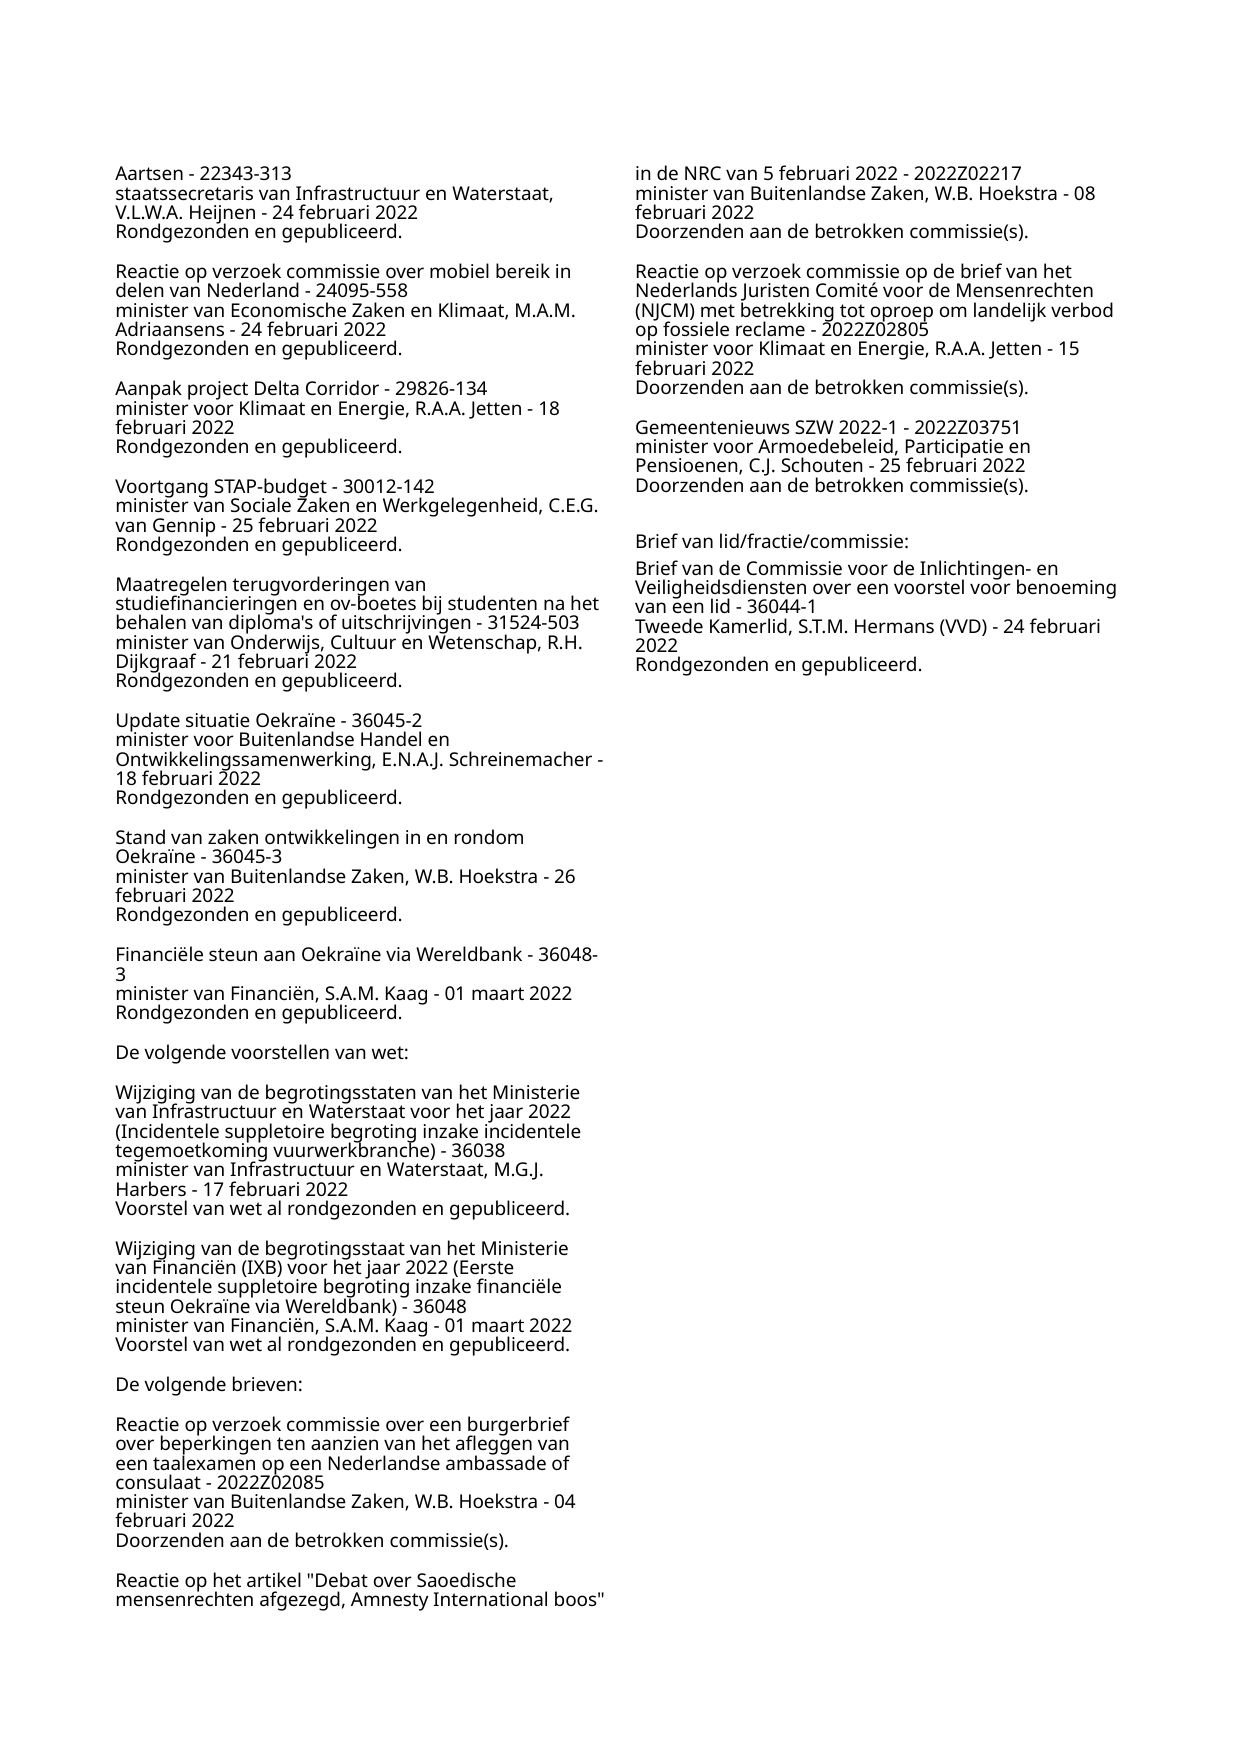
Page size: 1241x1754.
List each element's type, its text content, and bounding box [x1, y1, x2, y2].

text De volgende voorstellen van wet: [115, 1044, 605, 1063]
text Reactie op verzoek commissie over mobiel bereik in delen van Nederland - 24095-558 [115, 263, 605, 302]
text Voorstel van wet al rondgezonden en gepubliceerd. [115, 1200, 605, 1219]
text Brief van lid/fractie/commissie: [635, 528, 1125, 554]
text Rondgezonden en gepubliceerd. [115, 223, 605, 242]
text Update situatie Oekraïne - 36045-2 [115, 712, 605, 731]
text Rondgezonden en gepubliceerd. [115, 789, 605, 808]
text Financiële steun aan Oekraïne via Wereldbank - 36048-3 [115, 946, 605, 985]
text in de NRC van 5 februari 2022 - 2022Z02217 [635, 165, 1125, 184]
text Voorstel van wet al rondgezonden en gepubliceerd. [115, 1336, 605, 1355]
text minister voor Klimaat en Energie, R.A.A. Jetten - 15 februari 2022 [635, 340, 1125, 379]
text Rondgezonden en gepubliceerd. [115, 536, 605, 555]
text minister van Financiën, S.A.M. Kaag - 01 maart 2022 [115, 985, 605, 1004]
text Rondgezonden en gepubliceerd. [115, 438, 605, 457]
text Rondgezonden en gepubliceerd. [635, 656, 1125, 676]
text Tweede Kamerlid, S.T.M. Hermans (VVD) - 24 februari 2022 [635, 618, 1125, 656]
text Reactie op het artikel "Debat over Saoedische mensenrechten afgezegd, Amnesty International boos" [115, 1572, 605, 1610]
text Rondgezonden en gepubliceerd. [115, 906, 605, 926]
text minister voor Buitenlandse Handel en Ontwikkelingssamenwerking, E.N.A.J. Schreinemacher - 18 februari 2022 [115, 731, 605, 789]
text Aartsen - 22343-313 [115, 165, 605, 184]
text minister van Economische Zaken en Klimaat, M.A.M. Adriaansens - 24 februari 2022 [115, 302, 605, 340]
text Doorzenden aan de betrokken commissie(s). [635, 477, 1125, 496]
text minister voor Armoedebeleid, Participatie en Pensioenen, C.J. Schouten - 25 februari 2022 [635, 438, 1125, 477]
text Doorzenden aan de betrokken commissie(s). [635, 379, 1125, 398]
text minister van Infrastructuur en Waterstaat, M.G.J. Harbers - 17 februari 2022 [115, 1161, 605, 1200]
text Rondgezonden en gepubliceerd. [115, 340, 605, 359]
text minister van Sociale Zaken en Werkgelegenheid, C.E.G. van Gennip - 25 februari 2022 [115, 497, 605, 536]
text Doorzenden aan de betrokken commissie(s). [635, 223, 1125, 242]
text De volgende brieven: [115, 1376, 605, 1395]
text Wijziging van de begrotingsstaten van het Ministerie van Infrastructuur en Waterstaat voor het jaar 2022 (Incidentele suppletoire begroting inzake incidentele tegemoetkoming vuurwerkbranche) - 36038 [115, 1084, 605, 1161]
text Voortgang STAP-budget - 30012-142 [115, 478, 605, 497]
text Doorzenden aan de betrokken commissie(s). [115, 1532, 605, 1551]
text Wijziging van de begrotingsstaat van het Ministerie van Financiën (IXB) voor het jaar 2022 (Eerste incidentele suppletoire begroting inzake financiële steun Oekraïne via Wereldbank) - 36048 [115, 1240, 605, 1317]
text Reactie op verzoek commissie op de brief van het Nederlands Juristen Comité voor de Mensenrechten (NJCM) met betrekking tot oproep om landelijk verbod op fossiele reclame - 2022Z02805 [635, 263, 1125, 340]
text Brief van de Commissie voor de Inlichtingen- en Veiligheidsdiensten over een voorstel voor benoeming van een lid - 36044-1 [635, 560, 1125, 618]
text minister van Buitenlandse Zaken, W.B. Hoekstra - 08 februari 2022 [635, 184, 1125, 223]
text minister van Onderwijs, Cultuur en Wetenschap, R.H. Dijkgraaf - 21 februari 2022 [115, 634, 605, 672]
text minister van Buitenlandse Zaken, W.B. Hoekstra - 26 februari 2022 [115, 868, 605, 906]
text minister van Buitenlandse Zaken, W.B. Hoekstra - 04 februari 2022 [115, 1493, 605, 1532]
text Stand van zaken ontwikkelingen in en rondom Oekraïne - 36045-3 [115, 829, 605, 868]
text minister voor Klimaat en Energie, R.A.A. Jetten - 18 februari 2022 [115, 399, 605, 438]
text Gemeentenieuws SZW 2022-1 - 2022Z03751 [635, 419, 1125, 438]
text minister van Financiën, S.A.M. Kaag - 01 maart 2022 [115, 1317, 605, 1336]
text staatssecretaris van Infrastructuur en Waterstaat, V.L.W.A. Heijnen - 24 februari 2022 [115, 184, 605, 223]
text Reactie op verzoek commissie over een burgerbrief over beperkingen ten aanzien van het afleggen van een taalexamen op een Nederlandse ambassade of consulaat - 2022Z02085 [115, 1416, 605, 1493]
text Aanpak project Delta Corridor - 29826-134 [115, 380, 605, 399]
text Rondgezonden en gepubliceerd. [115, 672, 605, 691]
text Rondgezonden en gepubliceerd. [115, 1004, 605, 1023]
text Maatregelen terugvorderingen van studiefinancieringen en ov-boetes bij studenten na het behalen van diploma's of uitschrijvingen - 31524-503 [115, 576, 605, 634]
